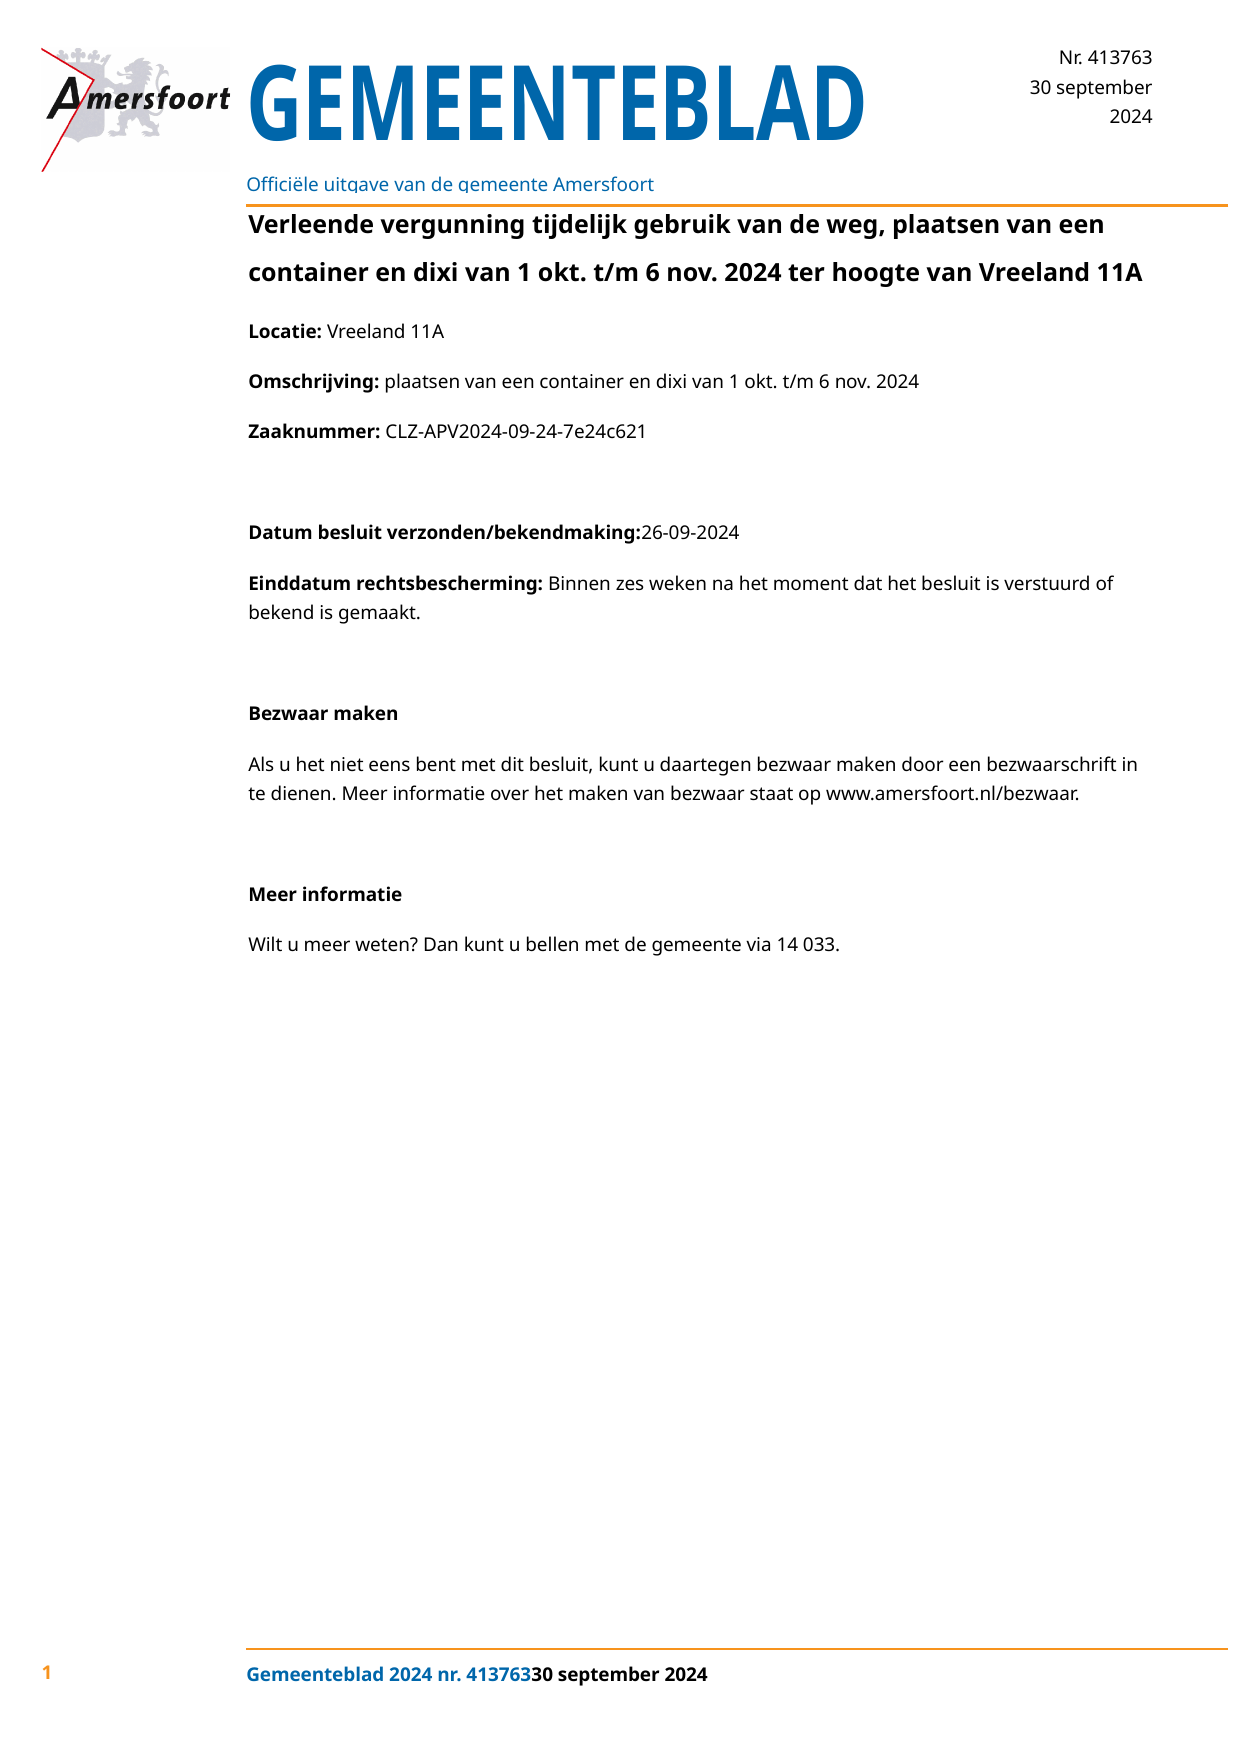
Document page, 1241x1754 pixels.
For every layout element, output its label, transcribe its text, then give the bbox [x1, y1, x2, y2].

text Omschrijving: plaatsen van een container en dixi van 1 okt. t/m 6 nov. 2024 [248, 368, 1152, 394]
text Datum besluit verzonden/bekendmaking:26-09-2024 [248, 519, 1152, 545]
text Einddatum rechtsbescherming: Binnen zes weken na het moment dat het besluit is verstuurd of bekend is gemaakt. [248, 570, 1152, 625]
text Als u het niet eens bent met dit besluit, kunt u daartegen bezwaar maken door een bezwaarschrift in te dienen. Meer informatie over het maken van bezwaar staat op www.amersfoort.nl/bezwaar. [248, 751, 1152, 806]
text Locatie: Vreeland 11A [248, 318, 1152, 344]
text Meer informatie [248, 881, 1152, 907]
picture [41, 47, 231, 172]
text Bezwaar maken [248, 700, 1152, 726]
text Zaaknummer: CLZ-APV2024-09-24-7e24c621 [248, 419, 1152, 444]
text Wilt u meer weten? Dan kunt u bellen met de gemeente via 14 033. [248, 932, 1152, 957]
text Verleende vergunning tijdelijk gebruik van de weg, plaatsen van een container en dixi van 1 okt. t/m 6 nov. 2024 ter hoogte van Vreeland 11A [248, 207, 1152, 288]
